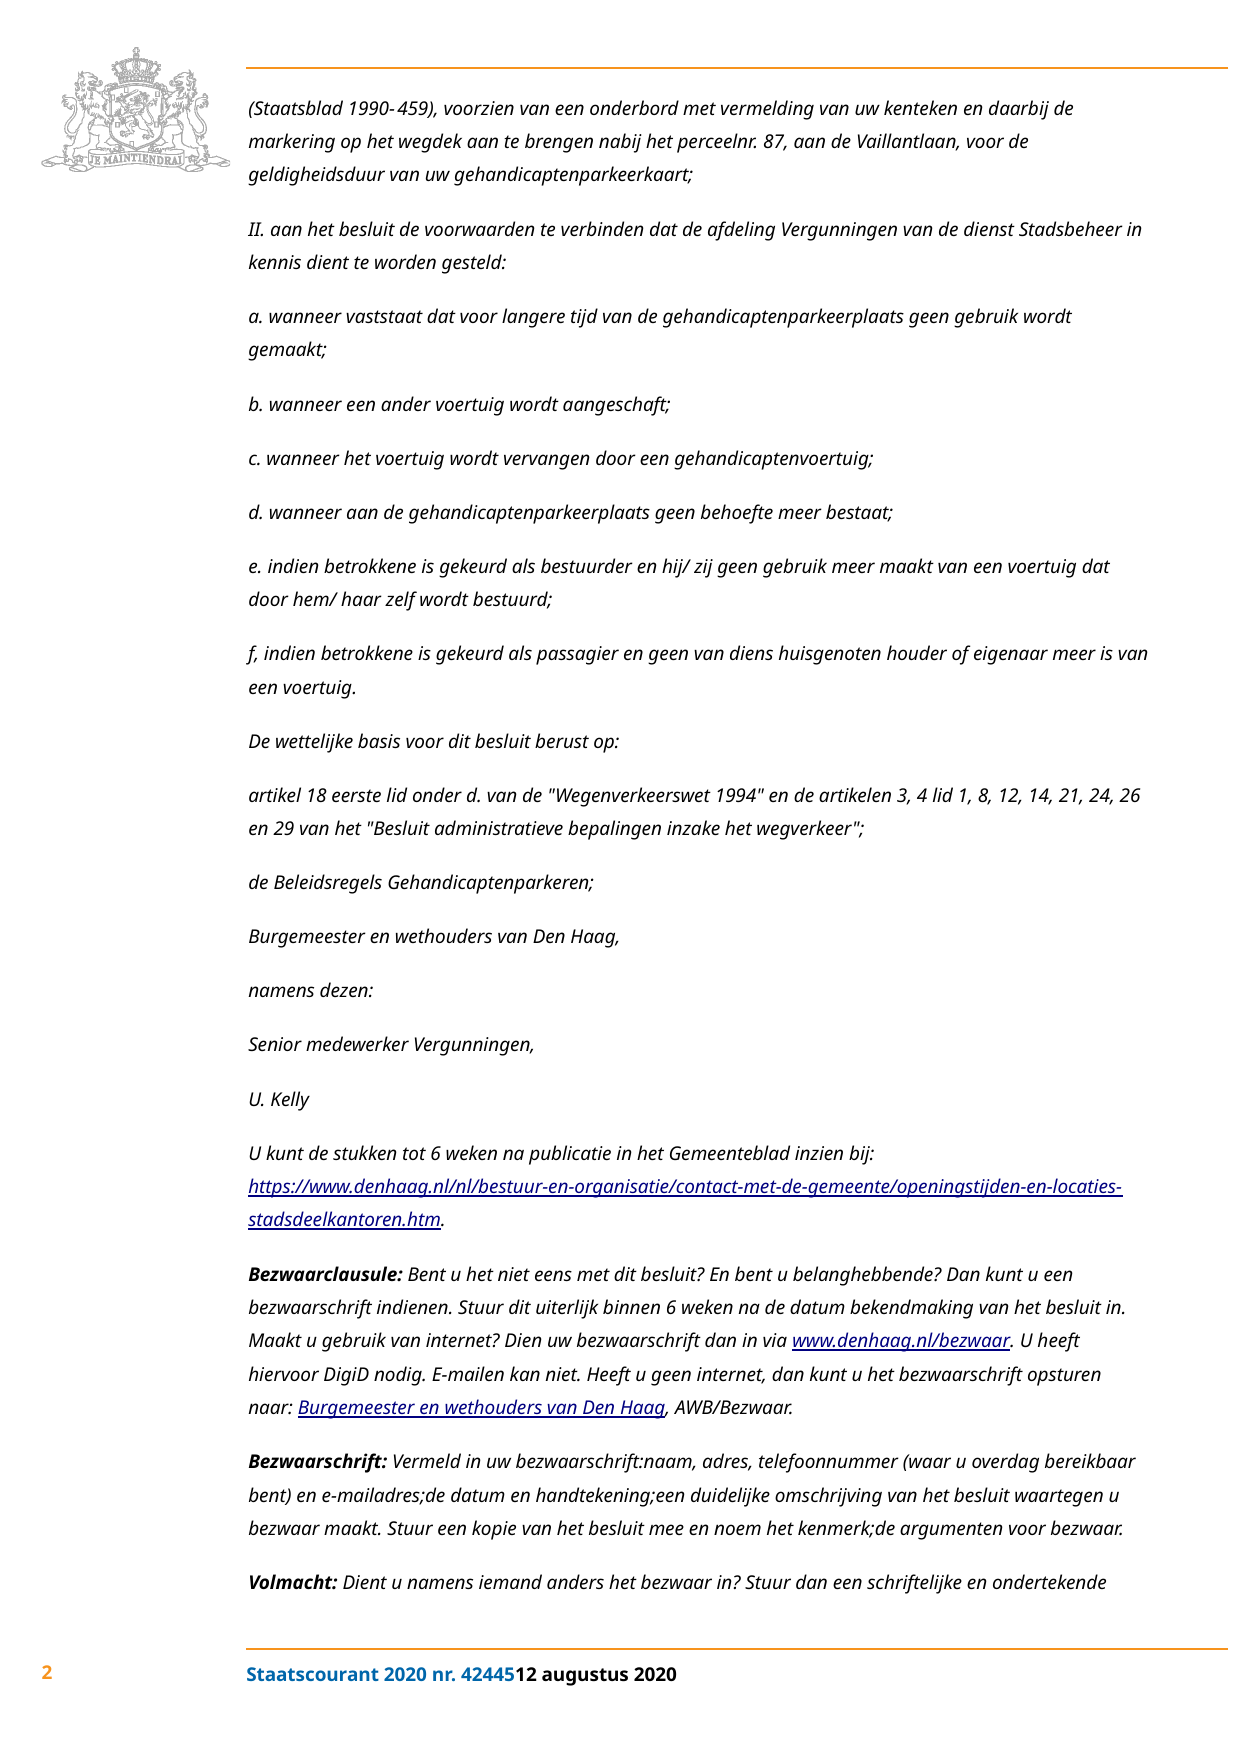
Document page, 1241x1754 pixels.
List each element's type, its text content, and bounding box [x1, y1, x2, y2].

text De wettelijke basis voor dit besluit berust op: [248, 728, 1152, 754]
picture [41, 47, 231, 172]
text namens dezen: [248, 978, 1152, 1003]
text a. wanneer vaststaat dat voor langere tijd van de gehandicaptenparkeerplaats geen gebruik wordt gemaakt; [248, 303, 1152, 362]
text artikel 18 eerste lid onder d. van de "Wegenverkeerswet 1994" en de artikelen 3, 4 lid 1, 8, 12, 14, 21, 24, 26 en 29 van het "Besluit administratieve bepalingen inzake het wegverkeer"; [248, 782, 1152, 841]
text U. Kelly [248, 1086, 1152, 1111]
text II. aan het besluit de voorwaarden te verbinden dat de afdeling Vergunningen van de dienst Stadsbeheer in kennis dient te worden gesteld: [248, 216, 1152, 275]
text (Staatsblad 1990‑459), voorzien van een onderbord met vermelding van uw kenteken en daarbij de markering op het wegdek aan te brengen nabij het perceelnr. 87, aan de Vaillantlaan, voor de geldigheidsduur van uw gehandicaptenparkeerkaart; [248, 95, 1152, 187]
text d. wanneer aan de gehandicaptenparkeerplaats geen behoefte meer bestaat; [248, 499, 1152, 524]
text b. wanneer een ander voertuig wordt aangeschaft; [248, 391, 1152, 416]
text e. indien betrokkene is gekeurd als bestuurder en hij/ zij geen gebruik meer maakt van een voertuig dat door hem/ haar zelf wordt bestuurd; [248, 553, 1152, 612]
text Volmacht: Dient u namens iemand anders het bezwaar in? Stuur dan een schriftelijke en ondertekende [248, 1569, 1152, 1595]
text Senior medewerker Vergunningen, [248, 1032, 1152, 1057]
text Bezwaarclausule: Bent u het niet eens met dit besluit? En bent u belanghebbende? Dan kunt u een bezwaarschrift indienen. Stuur dit uiterlijk binnen 6 weken na de datum bekendmaking van het besluit in. Maakt u gebruik van internet? Dien uw bezwaarschrift dan in via www.denhaag.nl/bezwaar. U heeft hiervoor DigiD nodig. E-mailen kan niet. Heeft u geen internet, dan kunt u het bezwaarschrift opsturen naar: Burgemeester en wethouders van Den Haag, AWB/Bezwaar. [248, 1261, 1152, 1420]
text U kunt de stukken tot 6 weken na publicatie in het Gemeenteblad inzien bij: https://www.denhaag.nl/nl/bestuur-en-organisatie/contact-met-de-gemeente/openingstijden-en-locaties-stadsdeelkantoren.htm. [248, 1140, 1152, 1232]
text c. wanneer het voertuig wordt vervangen door een gehandicaptenvoertuig; [248, 445, 1152, 471]
text Bezwaarschrift: Vermeld in uw bezwaarschrift:naam, adres, telefoonnummer (waar u overdag bereikbaar bent) en e-mailadres;de datum en handtekening;een duidelijke omschrijving van het besluit waartegen u bezwaar maakt. Stuur een kopie van het besluit mee en noem het kenmerk;de argumenten voor bezwaar. [248, 1448, 1152, 1541]
text de Beleidsregels Gehandicaptenparkeren; [248, 869, 1152, 895]
text f, indien betrokkene is gekeurd als passagier en geen van diens huisgenoten houder of eigenaar meer is van een voertuig. [248, 640, 1152, 699]
text Burgemeester en wethouders van Den Haag, [248, 923, 1152, 949]
